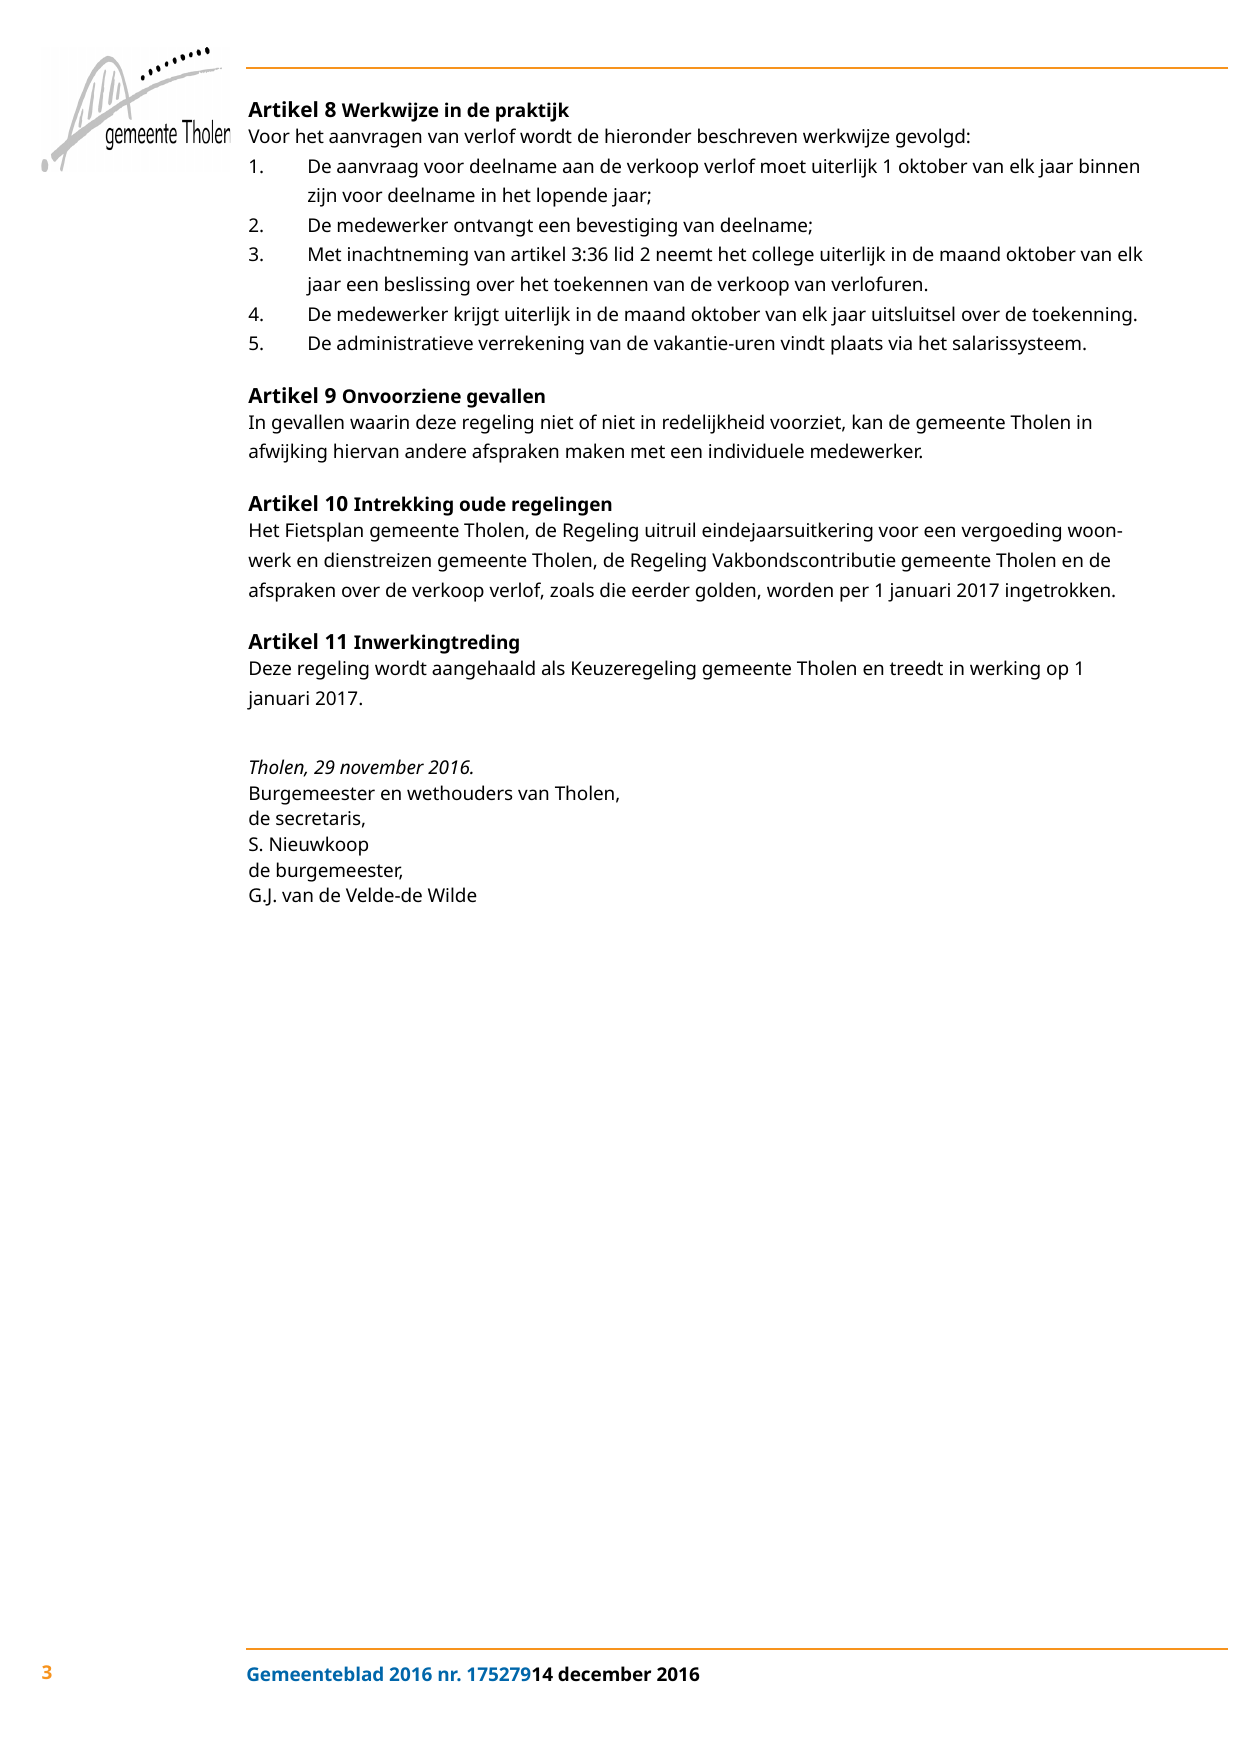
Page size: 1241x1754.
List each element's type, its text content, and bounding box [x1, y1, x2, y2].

text de secretaris, [248, 806, 1152, 831]
text Het Fietsplan gemeente Tholen, de Regeling uitruil eindejaarsuitkering voor een vergoeding woon-werk en dienstreizen gemeente Tholen, de Regeling Vakbondscontributie gemeente Tholen en de afspraken over de verkoop verlof, zoals die eerder golden, worden per 1 januari 2017 ingetrokken. [248, 518, 1152, 602]
text Voor het aanvragen van verlof wordt de hieronder beschreven werkwijze gevolgd: [248, 123, 1152, 149]
text Artikel 10 Intrekking oude regelingen [248, 489, 1152, 518]
list Met inachtneming van artikel 3:36 lid 2 neemt het college uiterlijk in de maand oktober van elk jaar een beslissing over het toekennen van de verkoop van verlofuren. [248, 242, 1152, 297]
picture [41, 47, 231, 172]
text Artikel 9 Onvoorziene gevallen [248, 381, 1152, 409]
text G.J. van de Velde-de Wilde [248, 883, 1152, 908]
text S. Nieuwkoop [248, 831, 1152, 857]
list De medewerker krijgt uiterlijk in de maand oktober van elk jaar uitsluitsel over de toekenning. [248, 301, 1152, 326]
text Artikel 8 Werkwijze in de praktijk [248, 95, 1152, 123]
list De administratieve verrekening van de vakantie-uren vindt plaats via het salarissysteem. [248, 330, 1152, 356]
text Deze regeling wordt aangehaald als Keuzeregeling gemeente Tholen en treedt in werking op 1 januari 2017. [248, 656, 1152, 711]
text In gevallen waarin deze regeling niet of niet in redelijkheid voorziet, kan de gemeente Tholen in afwijking hiervan andere afspraken maken met een individuele medewerker. [248, 409, 1152, 464]
text Tholen, 29 november 2016. [248, 754, 1152, 780]
text Artikel 11 Inwerkingtreding [248, 627, 1152, 656]
list De aanvraag voor deelname aan de verkoop verlof moet uiterlijk 1 oktober van elk jaar binnen zijn voor deelname in het lopende jaar; [248, 153, 1152, 208]
text Burgemeester en wethouders van Tholen, [248, 780, 1152, 806]
text de burgemeester, [248, 857, 1152, 883]
list De medewerker ontvangt een bevestiging van deelname; [248, 212, 1152, 238]
